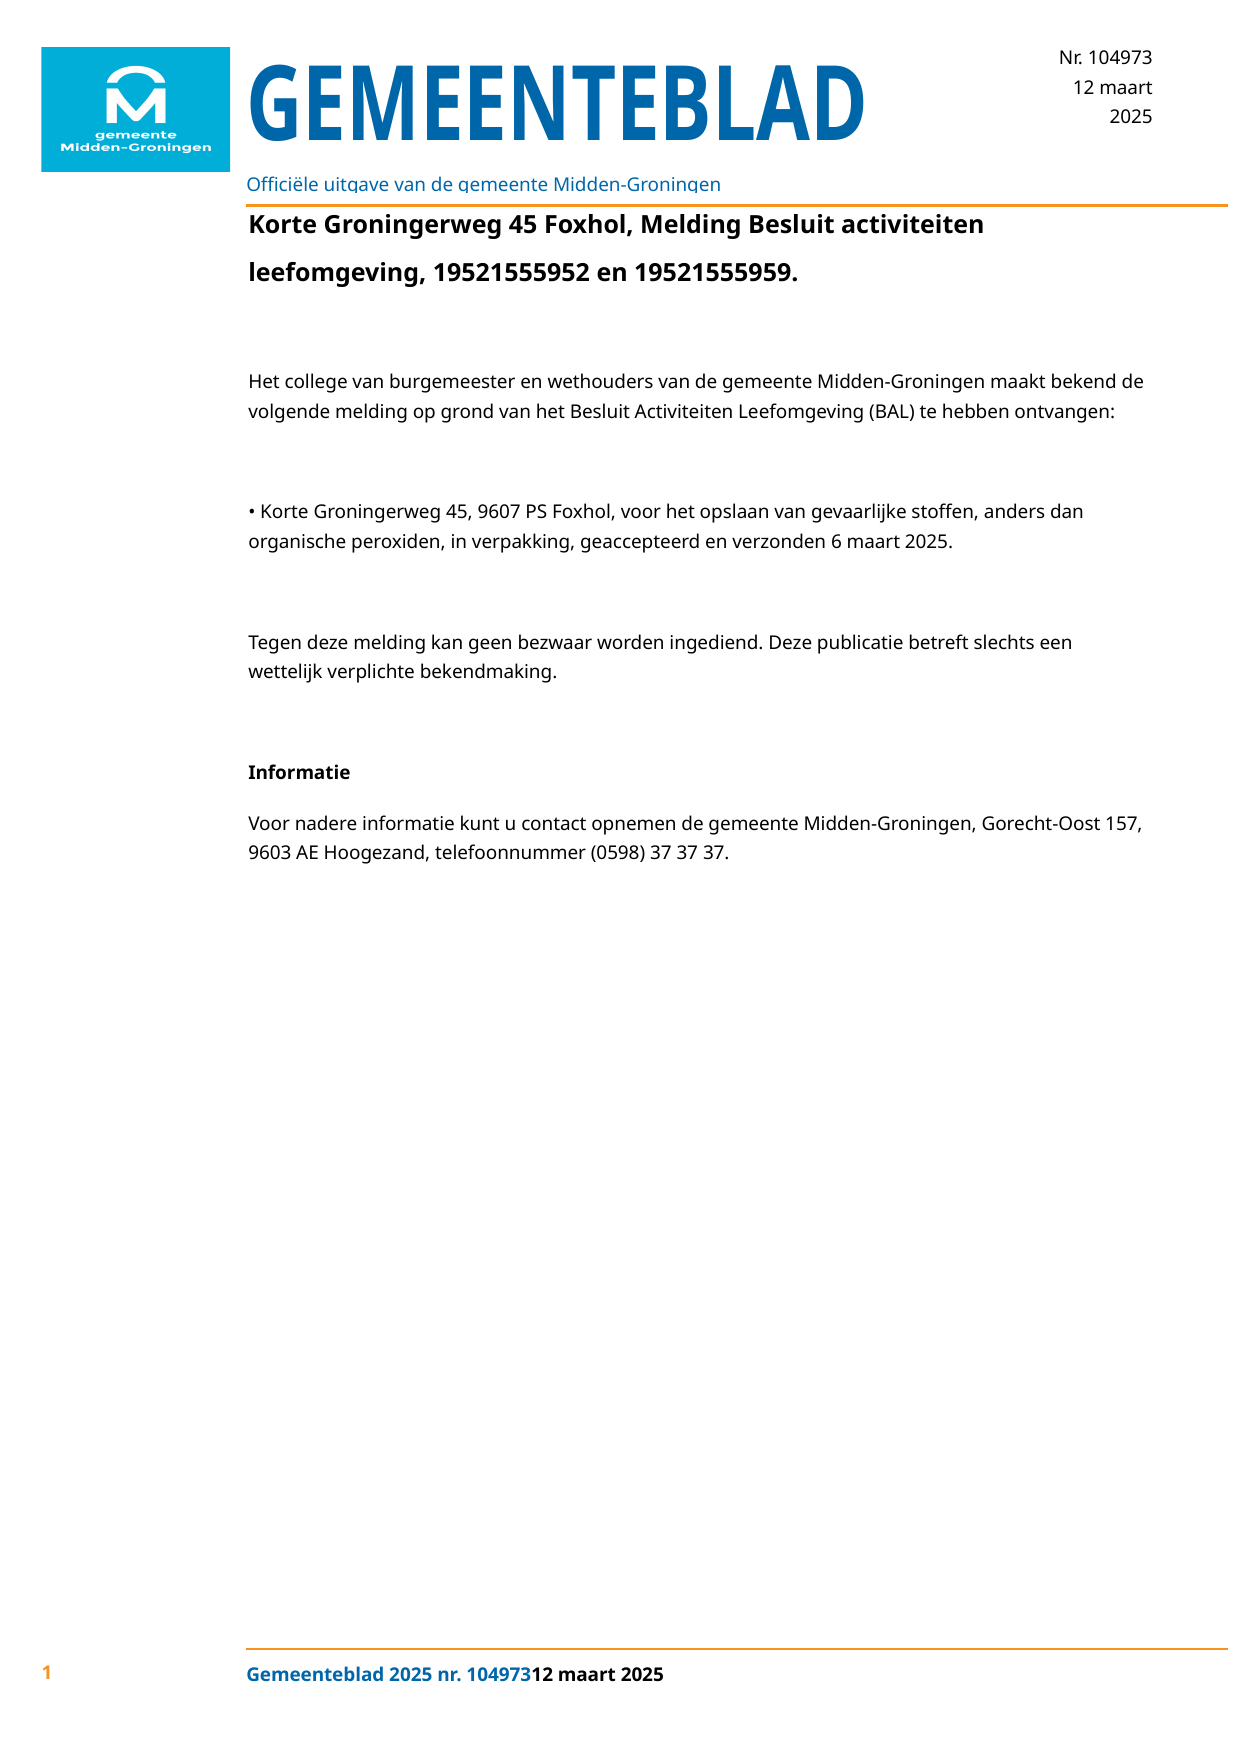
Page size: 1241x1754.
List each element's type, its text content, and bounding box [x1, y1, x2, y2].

picture [107, 89, 165, 122]
text Voor nadere informatie kunt u contact opnemen de gemeente Midden-Groningen, Gorecht-Oost 157, 9603 AE Hoogezand, telefoonnummer (0598) 37 37 37. [248, 810, 1152, 865]
text Korte Groningerweg 45 Foxhol, Melding Besluit activiteiten leefomgeving, 19521555952 en 19521555959. [248, 207, 1152, 288]
text Tegen deze melding kan geen bezwaar worden ingediend. Deze publicatie betreft slechts een wettelijk verplichte bekendmaking. [248, 629, 1152, 684]
picture [184, 146, 190, 153]
text • Korte Groningerweg 45, 9607 PS Foxhol, voor het opslaan van gevaarlijke stoffen, anders dan organische peroxiden, in verpakking, geaccepteerd en verzonden 6 maart 2025. [248, 499, 1152, 554]
picture [108, 66, 164, 82]
text Informatie [248, 759, 1152, 785]
text Het college van burgemeester en wethouders van de gemeente Midden-Groningen maakt bekend de volgende melding op grond van het Besluit Activiteiten Leefomgeving (BAL) te hebben ontvangen: [248, 368, 1152, 424]
